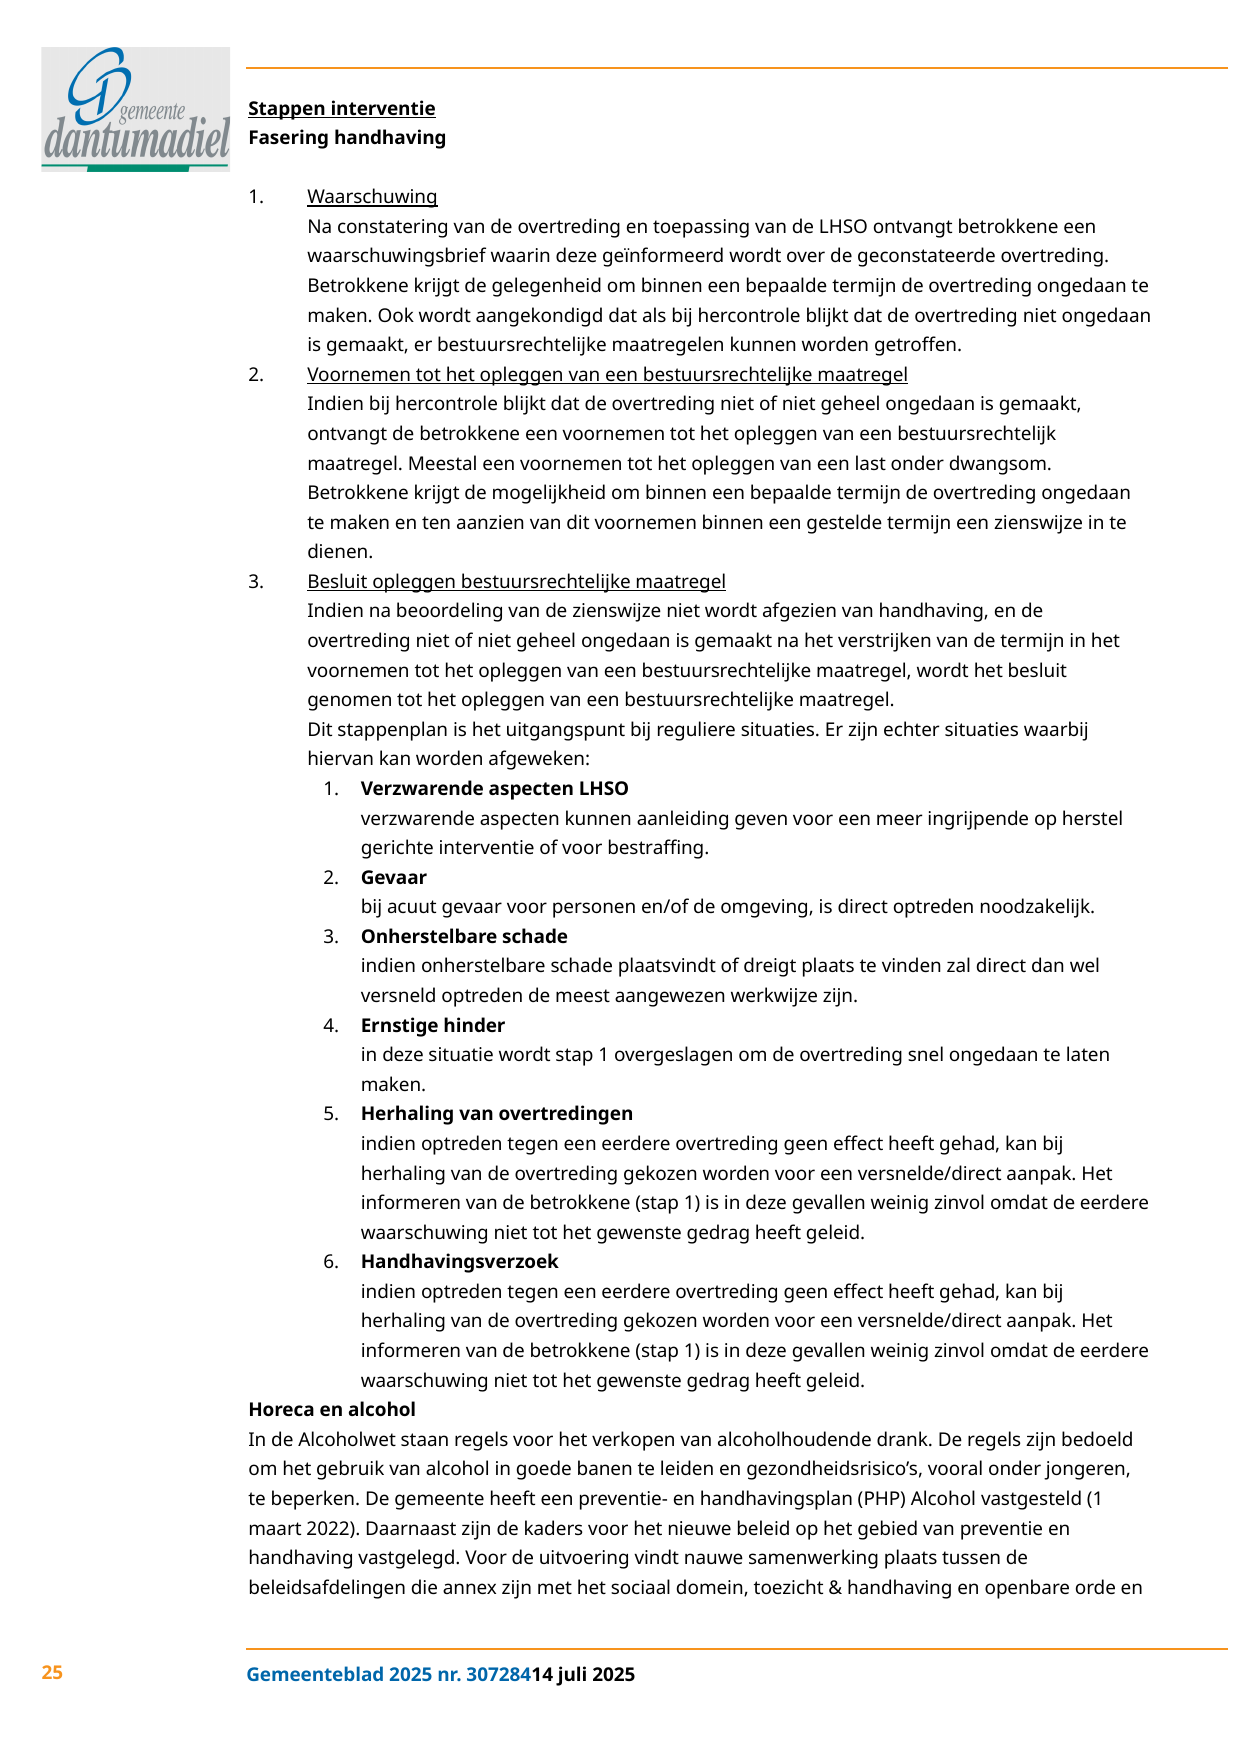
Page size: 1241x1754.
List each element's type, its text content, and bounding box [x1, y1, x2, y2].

list Herhaling van overtredingen [323, 1101, 1152, 1126]
list Voornemen tot het opleggen van een bestuursrechtelijke maatregel [248, 361, 1152, 387]
list bij acuut gevaar voor personen en/of de omgeving, is direct optreden noodzakelijk. [323, 893, 1152, 919]
list Ernstige hinder [323, 1012, 1152, 1038]
list indien onherstelbare schade plaatsvindt of dreigt plaats te vinden zal direct dan wel versneld optreden de meest aangewezen werkwijze zijn. [323, 953, 1152, 1008]
text Horeca en alcohol [248, 1396, 1152, 1422]
text Fasering handhaving [248, 124, 1152, 150]
list Handhavingsverzoek [323, 1248, 1152, 1274]
picture [41, 47, 231, 172]
list Na constatering van de overtreding en toepassing van de LHSO ontvangt betrokkene een waarschuwingsbrief waarin deze geïnformeerd wordt over de geconstateerde overtreding. Betrokkene krijgt de gelegenheid om binnen een bepaalde termijn de overtreding ongedaan te maken. Ook wordt aangekondigd dat als bij hercontrole blijkt dat de overtreding niet ongedaan is gemaakt, er bestuursrechtelijke maatregelen kunnen worden getroffen. [248, 213, 1152, 357]
list Indien bij hercontrole blijkt dat de overtreding niet of niet geheel ongedaan is gemaakt, ontvangt de betrokkene een voornemen tot het opleggen van een bestuursrechtelijk maatregel. Meestal een voornemen tot het opleggen van een last onder dwangsom. Betrokkene krijgt de mogelijkheid om binnen een bepaalde termijn de overtreding ongedaan te maken en ten aanzien van dit voornemen binnen een gestelde termijn een zienswijze in te dienen. [248, 391, 1152, 564]
list Indien na beoordeling van de zienswijze niet wordt afgezien van handhaving, en de overtreding niet of niet geheel ongedaan is gemaakt na het verstrijken van de termijn in het voornemen tot het opleggen van een bestuursrechtelijke maatregel, wordt het besluit genomen tot het opleggen van een bestuursrechtelijke maatregel. [248, 598, 1152, 712]
list indien optreden tegen een eerdere overtreding geen effect heeft gehad, kan bij herhaling van de overtreding gekozen worden voor een versnelde/direct aanpak. Het informeren van de betrokkene (stap 1) is in deze gevallen weinig zinvol omdat de eerdere waarschuwing niet tot het gewenste gedrag heeft geleid. [323, 1130, 1152, 1245]
list verzwarende aspecten kunnen aanleiding geven voor een meer ingrijpende op herstel gerichte interventie of voor bestraffing. [323, 805, 1152, 860]
list Gevaar [323, 864, 1152, 890]
list indien optreden tegen een eerdere overtreding geen effect heeft gehad, kan bij herhaling van de overtreding gekozen worden voor een versnelde/direct aanpak. Het informeren van de betrokkene (stap 1) is in deze gevallen weinig zinvol omdat de eerdere waarschuwing niet tot het gewenste gedrag heeft geleid. [323, 1278, 1152, 1393]
list Verzwarende aspecten LHSO [323, 775, 1152, 801]
list Besluit opleggen bestuursrechtelijke maatregel [248, 568, 1152, 594]
list Onherstelbare schade [323, 923, 1152, 949]
text Stappen interventie [248, 95, 1152, 121]
list Waarschuwing [248, 183, 1152, 209]
list in deze situatie wordt stap 1 overgeslagen om de overtreding snel ongedaan te laten maken. [323, 1041, 1152, 1097]
text In de Alcoholwet staan regels voor het verkopen van alcoholhoudende drank. De regels zijn bedoeld om het gebruik van alcohol in goede banen te leiden en gezondheidsrisico’s, vooral onder jongeren, te beperken. De gemeente heeft een preventie- en handhavingsplan (PHP) Alcohol vastgesteld (1 maart 2022). Daarnaast zijn de kaders voor het nieuwe beleid op het gebied van preventie en handhaving vastgelegd. Voor de uitvoering vindt nauwe samenwerking plaats tussen de beleidsafdelingen die annex zijn met het sociaal domein, toezicht & handhaving en openbare orde en [248, 1426, 1152, 1600]
list Dit stappenplan is het uitgangspunt bij reguliere situaties. Er zijn echter situaties waarbij hiervan kan worden afgeweken: [248, 716, 1152, 771]
